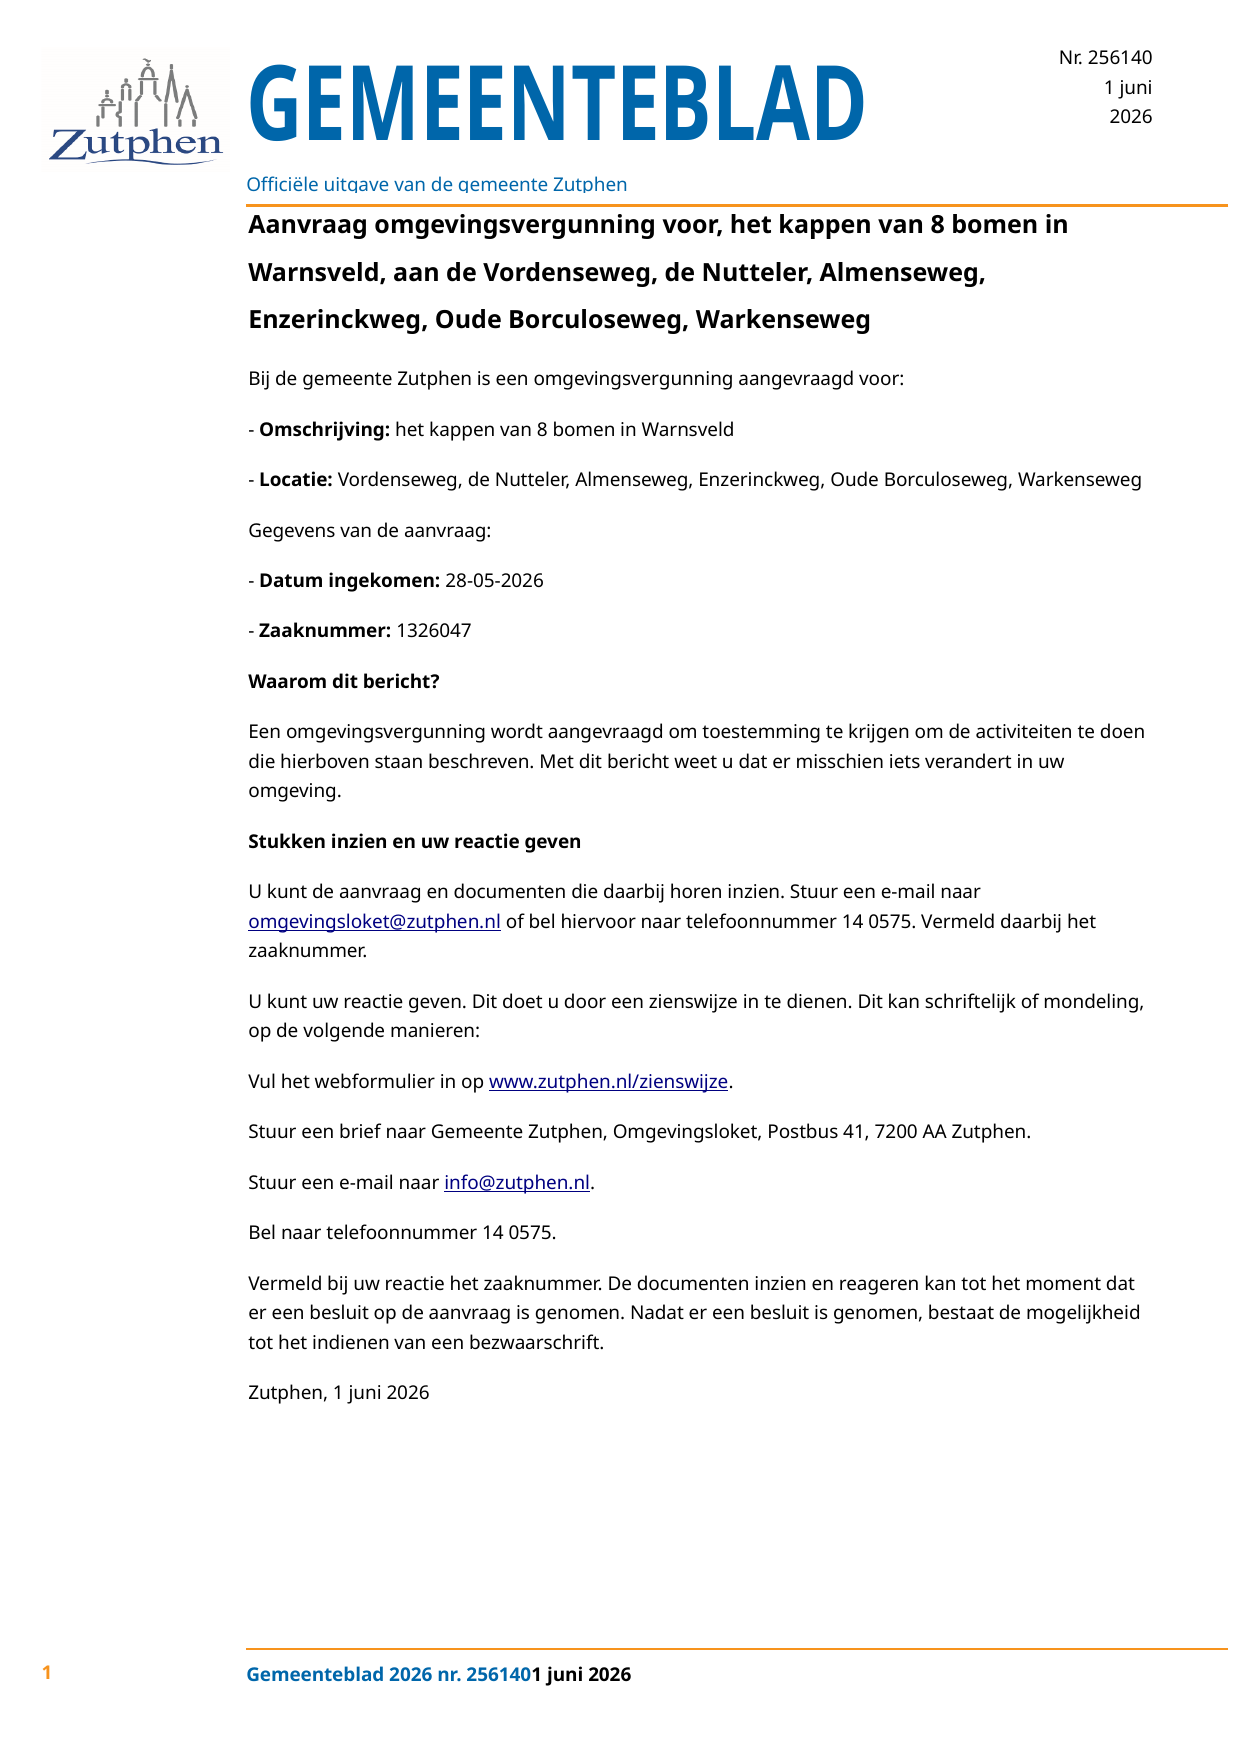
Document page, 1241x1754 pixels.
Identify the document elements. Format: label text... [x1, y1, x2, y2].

text Aanvraag omgevingsvergunning voor, het kappen van 8 bomen in Warnsveld, aan de Vordenseweg, de Nutteler, Almenseweg, Enzerinckweg, Oude Borculoseweg, Warkenseweg [248, 207, 1152, 336]
text - Omschrijving: het kappen van 8 bomen in Warnsveld [248, 416, 1152, 442]
text Stukken inzien en uw reactie geven [248, 828, 1152, 854]
text Stuur een e-mail naar info@zutphen.nl. [248, 1169, 1152, 1194]
text - Locatie: Vordenseweg, de Nutteler, Almenseweg, Enzerinckweg, Oude Borculoseweg, Warkenseweg [248, 466, 1152, 492]
text Vul het webformulier in op www.zutphen.nl/zienswijze. [248, 1068, 1152, 1094]
text Bij de gemeente Zutphen is een omgevingsvergunning aangevraagd voor: [248, 366, 1152, 391]
text U kunt de aanvraag en documenten die daarbij horen inzien. Stuur een e-mail naar omgevingsloket@zutphen.nl of bel hiervoor naar telefoonnummer 14 0575. Vermeld daarbij het zaaknummer. [248, 878, 1152, 963]
text - Zaaknummer: 1326047 [248, 618, 1152, 643]
text Een omgevingsvergunning wordt aangevraagd om toestemming te krijgen om de activiteiten te doen die hierboven staan beschreven. Met dit bericht weet u dat er misschien iets verandert in uw omgeving. [248, 718, 1152, 803]
picture [41, 47, 231, 172]
text Zutphen, 1 juni 2026 [248, 1379, 1152, 1405]
text U kunt uw reactie geven. Dit doet u door een zienswijze in te dienen. Dit kan schriftelijk of mondeling, op de volgende manieren: [248, 988, 1152, 1043]
text - Datum ingekomen: 28-05-2026 [248, 567, 1152, 593]
text Vermeld bij uw reactie het zaaknummer. De documenten inzien en reageren kan tot het moment dat er een besluit op de aanvraag is genomen. Nadat er een besluit is genomen, bestaat de mogelijkheid tot het indienen van een bezwaarschrift. [248, 1270, 1152, 1354]
text Gegevens van de aanvraag: [248, 517, 1152, 542]
text Stuur een brief naar Gemeente Zutphen, Omgevingsloket, Postbus 41, 7200 AA Zutphen. [248, 1118, 1152, 1144]
text Waarom dit bericht? [248, 668, 1152, 694]
text Bel naar telefoonnummer 14 0575. [248, 1219, 1152, 1245]
